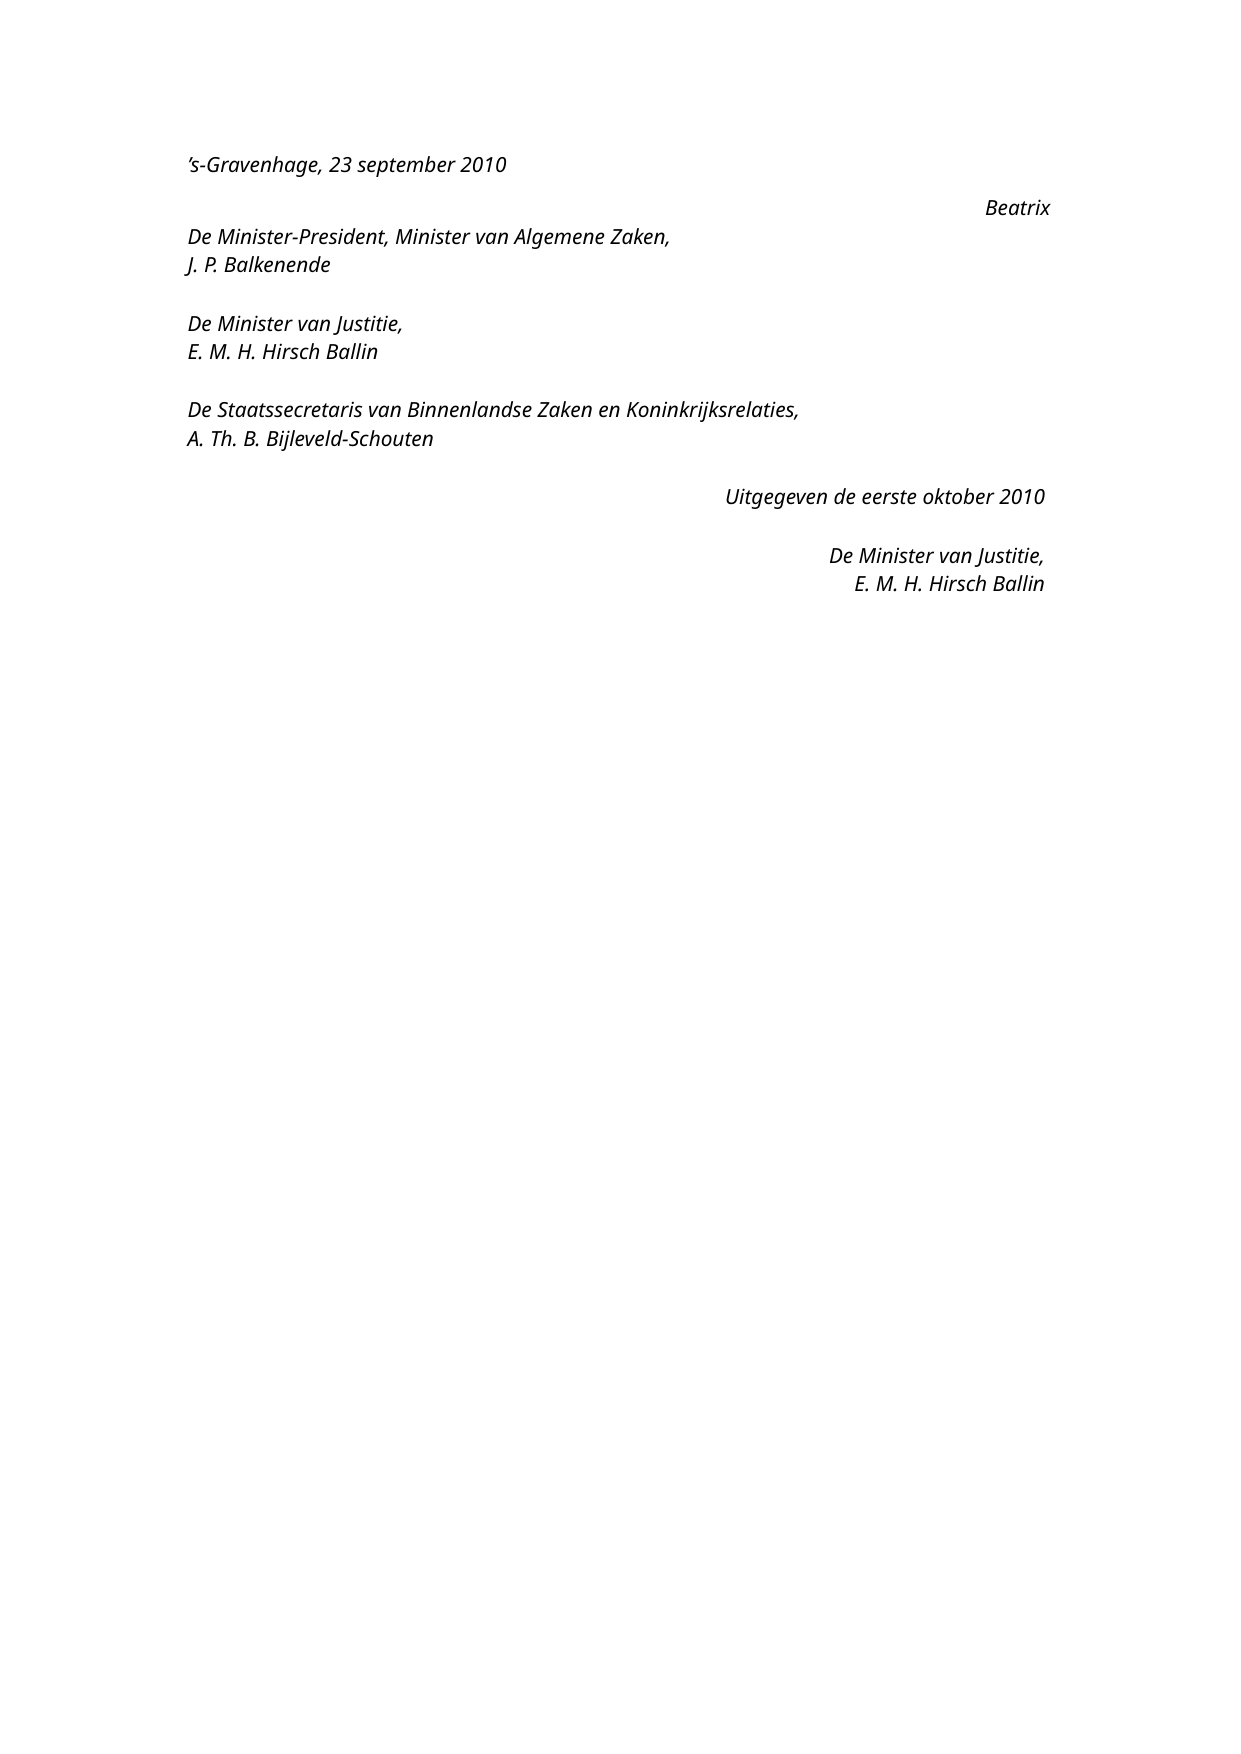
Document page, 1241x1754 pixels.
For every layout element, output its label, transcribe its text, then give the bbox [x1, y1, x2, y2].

text De Minister van Justitie, [187, 541, 1053, 569]
text J. P. Balkenende [187, 250, 1053, 279]
text Beatrix [187, 193, 1053, 222]
text De Minister van Justitie, [187, 309, 1053, 337]
text De Minister-President, Minister van Algemene Zaken, [187, 222, 1053, 250]
text ’s-Gravenhage, 23 september 2010 [187, 150, 1053, 178]
text A. Th. B. Bijleveld-Schouten [187, 424, 1053, 452]
text E. M. H. Hirsch Ballin [187, 337, 1053, 366]
text Uitgegeven de eerste oktober 2010 [187, 482, 1053, 511]
text De Staatssecretaris van Binnenlandse Zaken en Koninkrijksrelaties, [187, 396, 1053, 424]
text E. M. H. Hirsch Ballin [187, 569, 1053, 598]
